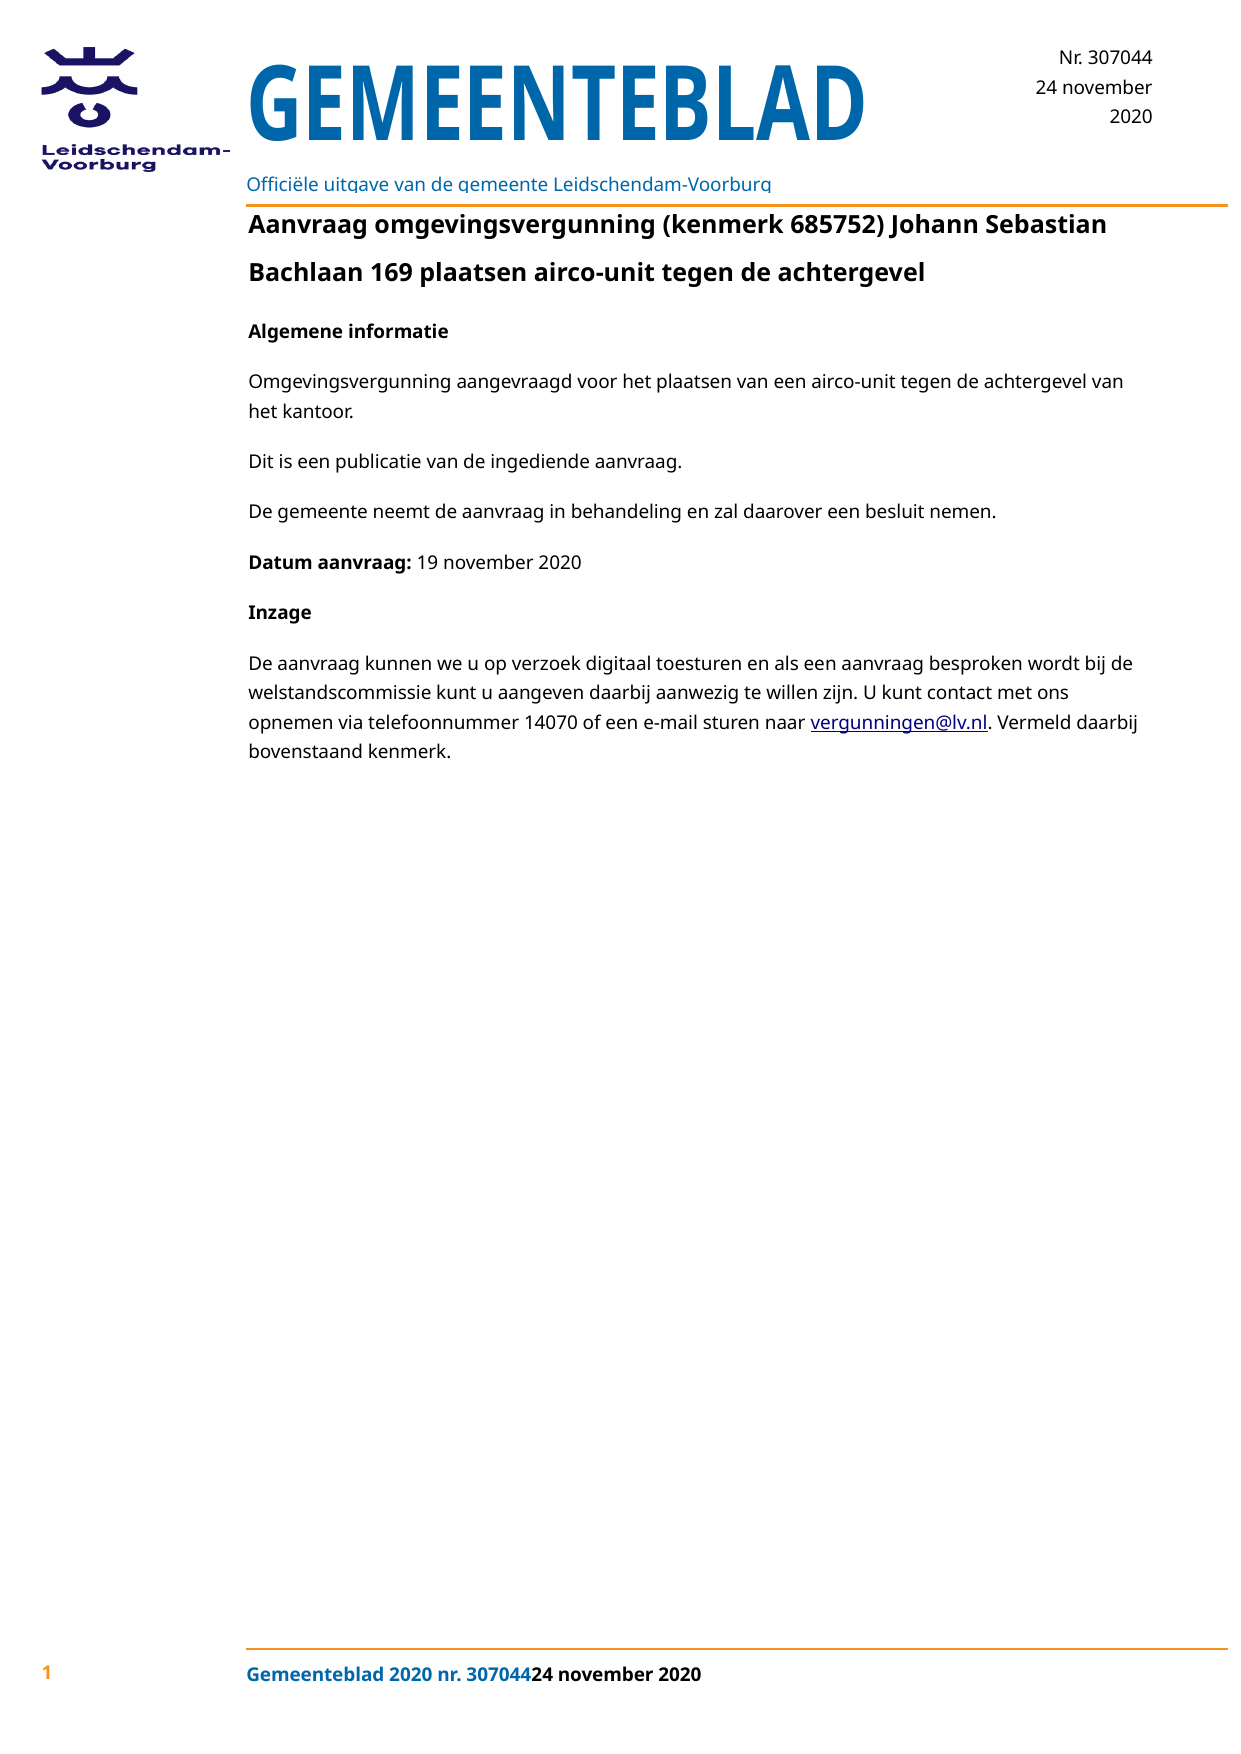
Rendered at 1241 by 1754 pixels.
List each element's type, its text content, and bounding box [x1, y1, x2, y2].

text Algemene informatie [248, 318, 1152, 344]
text De gemeente neemt de aanvraag in behandeling en zal daarover een besluit nemen. [248, 499, 1152, 524]
text Dit is een publicatie van de ingediende aanvraag. [248, 448, 1152, 474]
text Datum aanvraag: 19 november 2020 [248, 549, 1152, 575]
text Aanvraag omgevingsvergunning (kenmerk 685752) Johann Sebastian Bachlaan 169 plaatsen airco-unit tegen de achtergevel [248, 207, 1152, 288]
text Inzage [248, 599, 1152, 625]
picture [41, 47, 231, 172]
text De aanvraag kunnen we u op verzoek digitaal toesturen en als een aanvraag besproken wordt bij de welstandscommissie kunt u aangeven daarbij aanwezig te willen zijn. U kunt contact met ons opnemen via telefoonnummer 14070 of een e-mail sturen naar vergunningen@lv.nl. Vermeld daarbij bovenstaand kenmerk. [248, 650, 1152, 764]
text Omgevingsvergunning aangevraagd voor het plaatsen van een airco-unit tegen de achtergevel van het kantoor. [248, 368, 1152, 424]
